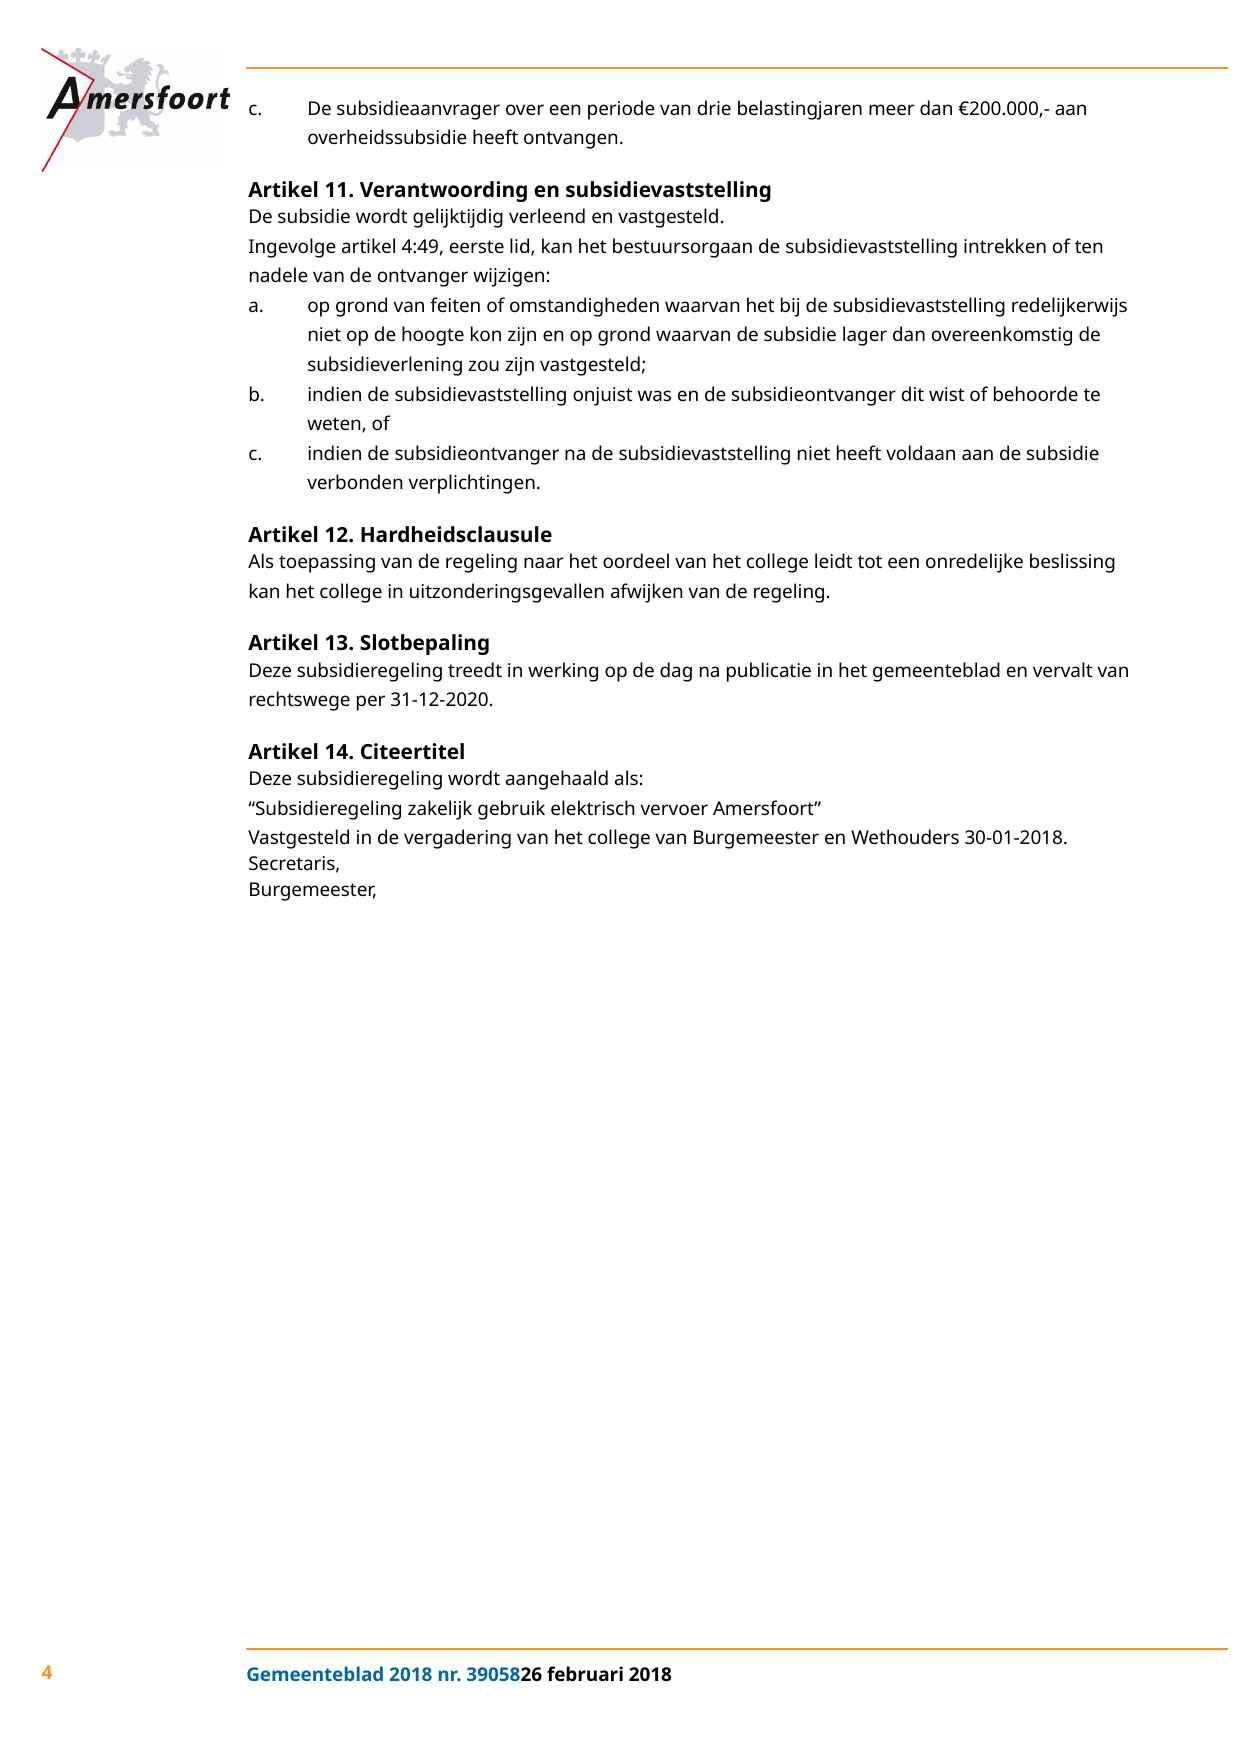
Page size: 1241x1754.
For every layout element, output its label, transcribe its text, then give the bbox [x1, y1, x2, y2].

text Artikel 14. Citeertitel [248, 737, 1152, 765]
list indien de subsidievaststelling onjuist was en de subsidieontvanger dit wist of behoorde te weten, of [248, 381, 1152, 436]
text Deze subsidieregeling wordt aangehaald als: [248, 765, 1152, 791]
text “Subsidieregeling zakelijk gebruik elektrisch vervoer Amersfoort” [248, 795, 1152, 821]
text Ingevolge artikel 4:49, eerste lid, kan het bestuursorgaan de subsidievaststelling intrekken of ten nadele van de ontvanger wijzigen: [248, 233, 1152, 288]
text Artikel 13. Slotbepaling [248, 628, 1152, 657]
text Artikel 12. Hardheidsclausule [248, 520, 1152, 548]
text Artikel 11. Verantwoording en subsidievaststelling [248, 175, 1152, 203]
text De subsidie wordt gelijktijdig verleend en vastgesteld. [248, 203, 1152, 229]
text Vastgesteld in de vergadering van het college van Burgemeester en Wethouders 30-01-2018. [248, 824, 1152, 850]
list indien de subsidieontvanger na de subsidievaststelling niet heeft voldaan aan de subsidie verbonden verplichtingen. [248, 440, 1152, 495]
list op grond van feiten of omstandigheden waarvan het bij de subsidievaststelling redelijkerwijs niet op de hoogte kon zijn en op grond waarvan de subsidie lager dan overeenkomstig de subsidieverlening zou zijn vastgesteld; [248, 292, 1152, 377]
text Als toepassing van de regeling naar het oordeel van het college leidt tot een onredelijke beslissing kan het college in uitzonderingsgevallen afwijken van de regeling. [248, 548, 1152, 604]
picture [41, 47, 231, 172]
list De subsidieaanvrager over een periode van drie belastingjaren meer dan €200.000,- aan overheidssubsidie heeft ontvangen. [248, 95, 1152, 150]
text Secretaris, [248, 850, 1152, 876]
text Deze subsidieregeling treedt in werking op de dag na publicatie in het gemeenteblad en vervalt van rechtswege per 31-12-2020. [248, 657, 1152, 712]
text Burgemeester, [248, 876, 1152, 902]
